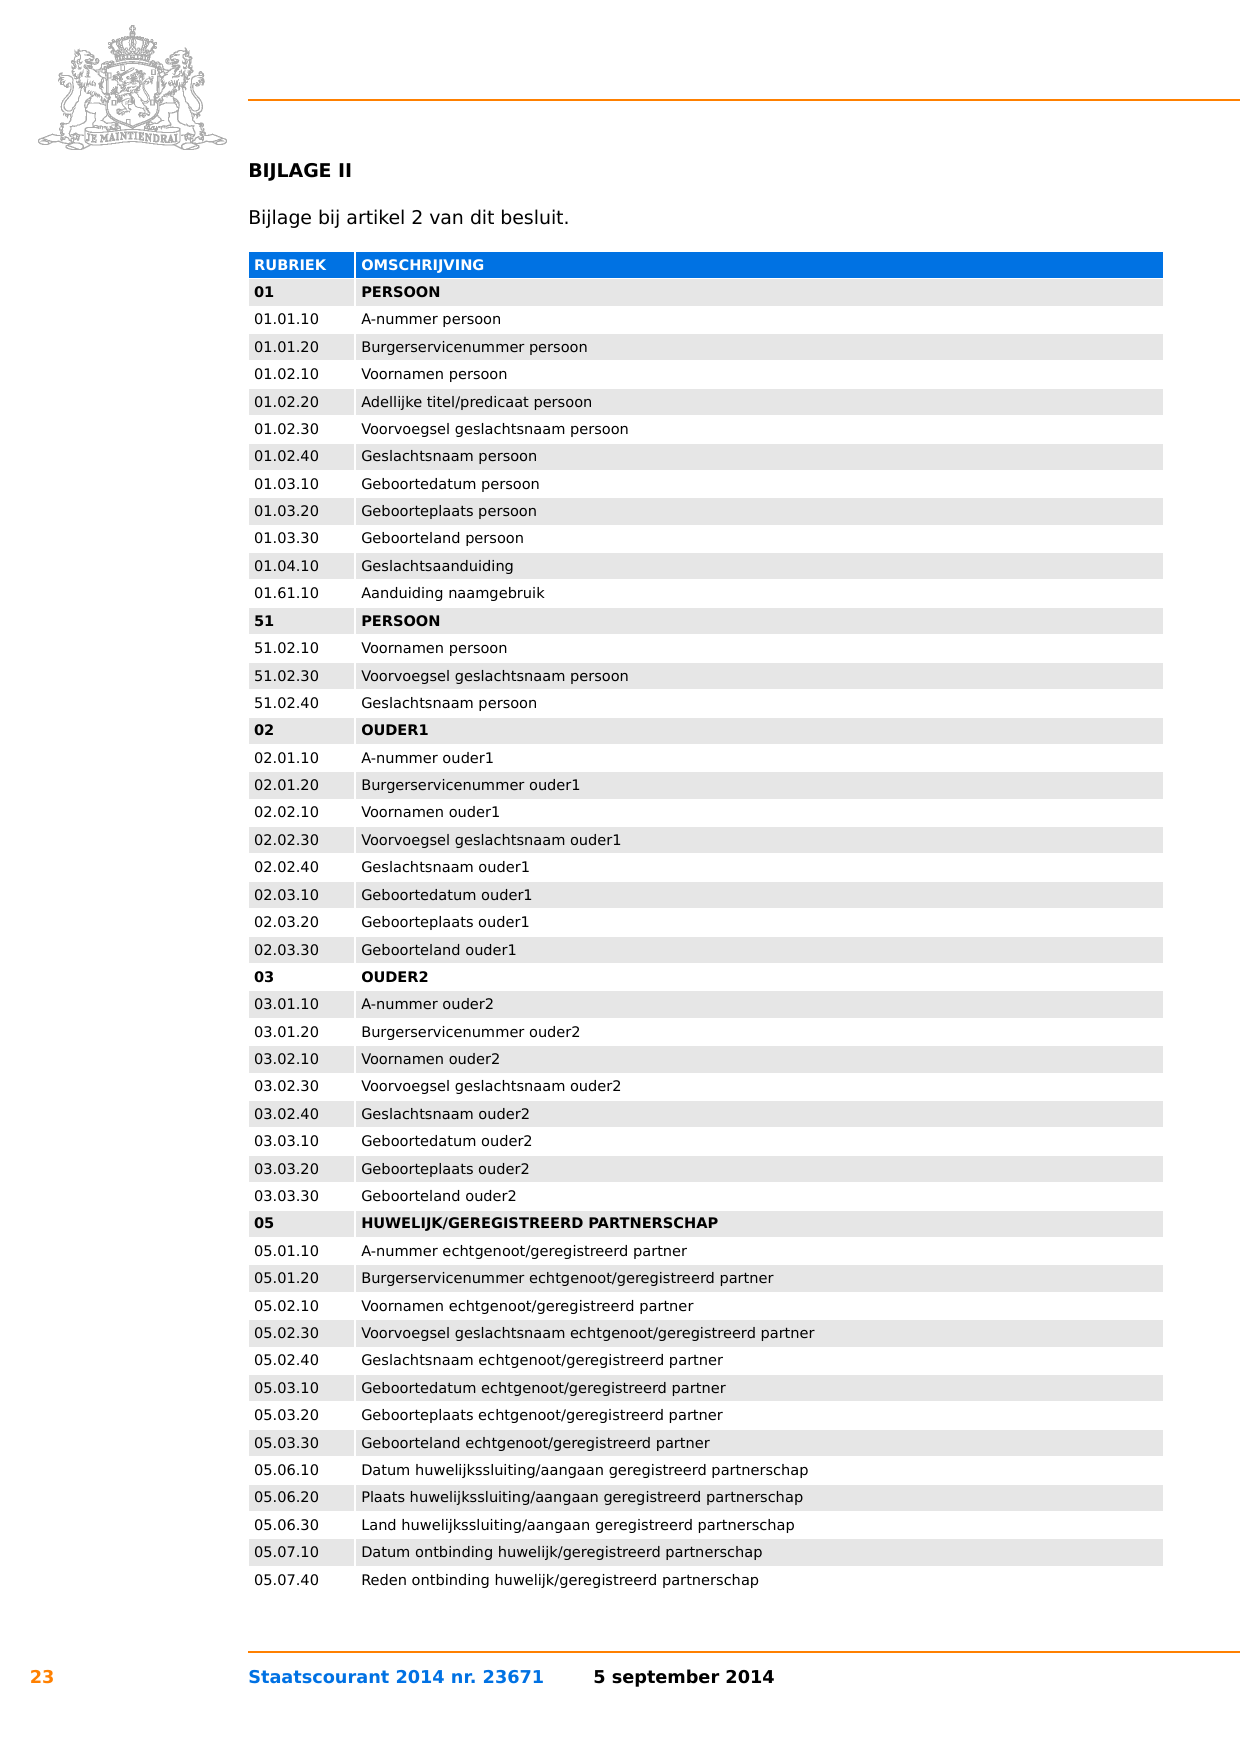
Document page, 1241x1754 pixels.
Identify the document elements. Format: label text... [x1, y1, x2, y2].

table_cell Geslachtsnaam echtgenoot/geregistreerd partner [356, 1348, 1163, 1374]
text Bijlage bij artikel 2 van dit besluit. [248, 207, 1163, 229]
table_cell 05.02.40 [249, 1348, 354, 1374]
table_cell 02.01.20 [249, 772, 354, 799]
table_cell 05.01.10 [249, 1238, 354, 1264]
table_cell OUDER2 [356, 964, 1163, 990]
table_cell 05.07.40 [249, 1567, 354, 1593]
table_cell 05.02.30 [249, 1320, 354, 1347]
table_cell 01.02.20 [249, 389, 354, 415]
table_header OMSCHRIJVING [356, 252, 1163, 278]
table_cell Geboorteplaats ouder2 [356, 1156, 1163, 1182]
table_cell Voornamen persoon [356, 635, 1163, 662]
table_cell 03.02.30 [249, 1074, 354, 1100]
table_cell PERSOON [356, 608, 1163, 634]
table_cell 03.03.10 [249, 1129, 354, 1155]
table_cell 03.01.20 [249, 1019, 354, 1045]
table_cell 05.03.10 [249, 1375, 354, 1401]
table_cell 01.02.30 [249, 416, 354, 442]
table_cell 02.03.30 [249, 937, 354, 963]
table_cell Burgerservicenummer echtgenoot/geregistreerd partner [356, 1265, 1163, 1292]
table_cell 51 [249, 608, 354, 634]
table_cell 02.02.40 [249, 855, 354, 881]
table_cell 03.03.20 [249, 1156, 354, 1182]
table_cell 05.06.20 [249, 1485, 354, 1511]
table_cell 01.03.10 [249, 471, 354, 497]
table_cell Geboortedatum ouder1 [356, 882, 1163, 908]
table_cell Geboortedatum ouder2 [356, 1129, 1163, 1155]
table_cell Geslachtsnaam ouder2 [356, 1101, 1163, 1127]
table_cell Voorvoegsel geslachtsnaam ouder1 [356, 827, 1163, 853]
table_cell Voornamen echtgenoot/geregistreerd partner [356, 1293, 1163, 1319]
subtitle BIJLAGE II [248, 160, 1163, 182]
table_cell Voorvoegsel geslachtsnaam persoon [356, 663, 1163, 689]
table_cell 05 [249, 1211, 354, 1237]
table_cell 51.02.40 [249, 690, 354, 716]
table_cell A-nummer persoon [356, 307, 1163, 333]
table_cell 51.02.30 [249, 663, 354, 689]
table_cell 03.01.10 [249, 991, 354, 1018]
table_cell Voorvoegsel geslachtsnaam ouder2 [356, 1074, 1163, 1100]
table_cell Burgerservicenummer ouder1 [356, 772, 1163, 799]
table_cell 05.07.10 [249, 1539, 354, 1566]
table_cell Datum ontbinding huwelijk/geregistreerd partnerschap [356, 1539, 1163, 1566]
table_cell 01.04.10 [249, 553, 354, 579]
table_cell Voornamen ouder2 [356, 1046, 1163, 1073]
table_cell 51.02.10 [249, 635, 354, 662]
table_cell Voorvoegsel geslachtsnaam echtgenoot/geregistreerd partner [356, 1320, 1163, 1347]
table_cell Geboorteland ouder1 [356, 937, 1163, 963]
table_cell Geboorteland echtgenoot/geregistreerd partner [356, 1430, 1163, 1456]
table_cell Datum huwelijkssluiting/aangaan geregistreerd partnerschap [356, 1457, 1163, 1483]
table_cell 05.03.20 [249, 1403, 354, 1429]
table_cell Plaats huwelijkssluiting/aangaan geregistreerd partnerschap [356, 1485, 1163, 1511]
table_cell Geboorteplaats ouder1 [356, 909, 1163, 936]
table_cell Burgerservicenummer ouder2 [356, 1019, 1163, 1045]
table_cell 01.01.10 [249, 307, 354, 333]
table_cell 01.02.40 [249, 444, 354, 470]
table_cell Geboorteland ouder2 [356, 1183, 1163, 1209]
table_cell 01.02.10 [249, 361, 354, 388]
table_header RUBRIEK [249, 252, 354, 278]
table_cell Geboortedatum persoon [356, 471, 1163, 497]
table_cell A-nummer ouder1 [356, 745, 1163, 771]
table_cell 01.61.10 [249, 581, 354, 607]
table_cell Geboorteland persoon [356, 526, 1163, 552]
picture [38, 25, 227, 150]
table_cell 03 [249, 964, 354, 990]
table_cell 01 [249, 279, 354, 306]
table_cell Reden ontbinding huwelijk/geregistreerd partnerschap [356, 1567, 1163, 1593]
table_cell 01.03.30 [249, 526, 354, 552]
table_cell Adellijke titel/predicaat persoon [356, 389, 1163, 415]
table_cell 05.01.20 [249, 1265, 354, 1292]
table_cell Geboorteplaats persoon [356, 498, 1163, 525]
table_cell Geslachtsaanduiding [356, 553, 1163, 579]
table_cell Geslachtsnaam ouder1 [356, 855, 1163, 881]
table_cell 05.02.10 [249, 1293, 354, 1319]
table_cell 01.03.20 [249, 498, 354, 525]
table_cell 02.03.10 [249, 882, 354, 908]
table_cell 03.02.10 [249, 1046, 354, 1073]
table_cell Voornamen persoon [356, 361, 1163, 388]
table_cell 02 [249, 718, 354, 744]
table_cell 02.03.20 [249, 909, 354, 936]
table_cell Geslachtsnaam persoon [356, 690, 1163, 716]
table_cell 05.06.30 [249, 1512, 354, 1538]
table_cell 02.01.10 [249, 745, 354, 771]
table_cell Geboortedatum echtgenoot/geregistreerd partner [356, 1375, 1163, 1401]
table_cell Burgerservicenummer persoon [356, 334, 1163, 360]
table_cell 03.02.40 [249, 1101, 354, 1127]
table_cell HUWELIJK/GEREGISTREERD PARTNERSCHAP [356, 1211, 1163, 1237]
table_cell 01.01.20 [249, 334, 354, 360]
table_cell Voorvoegsel geslachtsnaam persoon [356, 416, 1163, 442]
table_cell 03.03.30 [249, 1183, 354, 1209]
table_cell OUDER1 [356, 718, 1163, 744]
table_cell 05.06.10 [249, 1457, 354, 1483]
table_cell 02.02.10 [249, 800, 354, 826]
table_cell Voornamen ouder1 [356, 800, 1163, 826]
table_cell PERSOON [356, 279, 1163, 306]
table_cell Aanduiding naamgebruik [356, 581, 1163, 607]
table_cell A-nummer echtgenoot/geregistreerd partner [356, 1238, 1163, 1264]
table_cell 05.03.30 [249, 1430, 354, 1456]
table_cell A-nummer ouder2 [356, 991, 1163, 1018]
table_cell Land huwelijkssluiting/aangaan geregistreerd partnerschap [356, 1512, 1163, 1538]
table_cell Geslachtsnaam persoon [356, 444, 1163, 470]
table_cell 02.02.30 [249, 827, 354, 853]
table_cell Geboorteplaats echtgenoot/geregistreerd partner [356, 1403, 1163, 1429]
